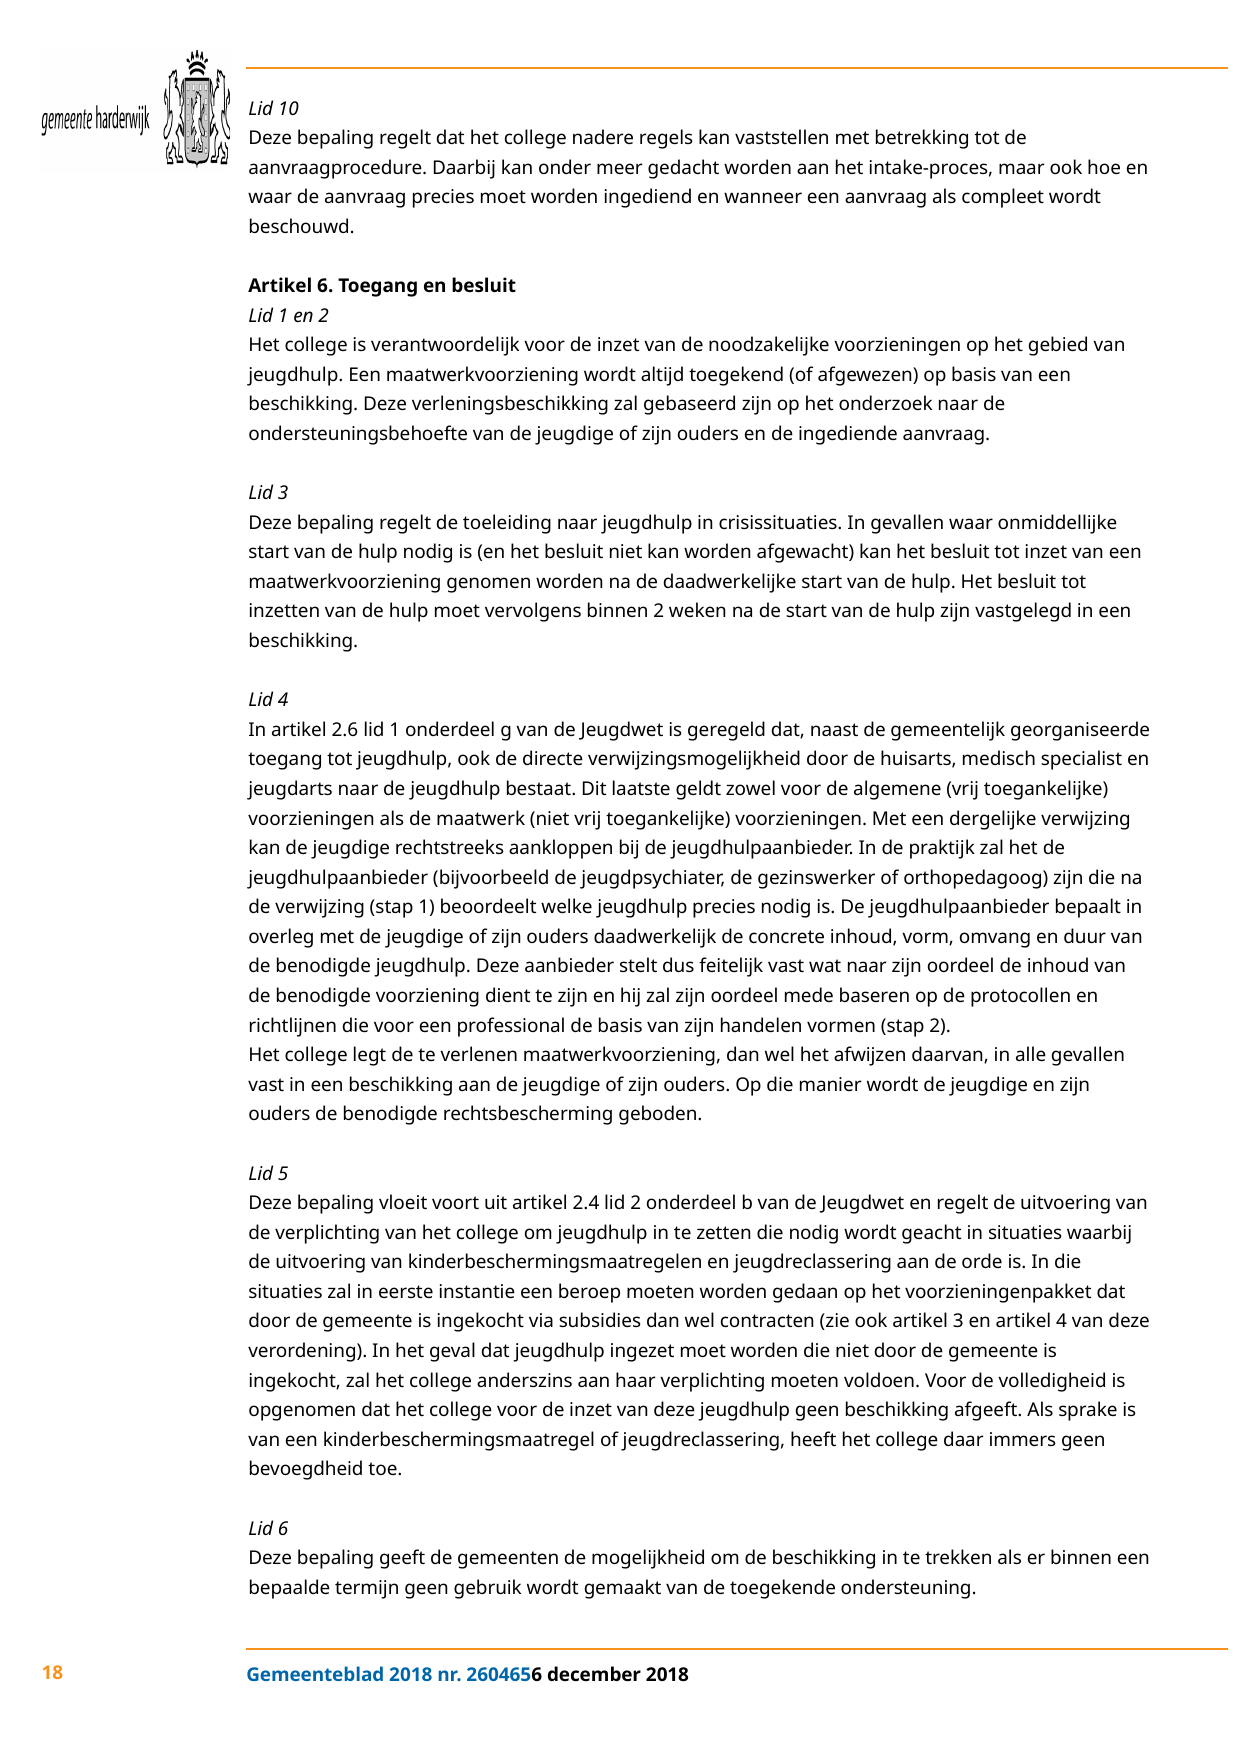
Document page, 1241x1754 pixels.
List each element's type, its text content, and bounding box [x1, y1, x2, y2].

text Lid 4 [248, 686, 1152, 712]
text Lid 3 [248, 479, 1152, 505]
text Lid 10 [248, 95, 1152, 121]
text Lid 1 en 2 [248, 302, 1152, 328]
text Deze bepaling regelt de toeleiding naar jeugdhulp in crisissituaties. In gevallen waar onmiddellijke start van de hulp nodig is (en het besluit niet kan worden afgewacht) kan het besluit tot inzet van een maatwerkvoorziening genomen worden na de daadwerkelijke start van de hulp. Het besluit tot inzetten van de hulp moet vervolgens binnen 2 weken na de start van de hulp zijn vastgelegd in een beschikking. [248, 509, 1152, 653]
text Het college legt de te verlenen maatwerkvoorziening, dan wel het afwijzen daarvan, in alle gevallen vast in een beschikking aan de jeugdige of zijn ouders. Op die manier wordt de jeugdige en zijn ouders de benodigde rechtsbescherming geboden. [248, 1041, 1152, 1126]
text Lid 6 [248, 1515, 1152, 1541]
text In artikel 2.6 lid 1 onderdeel g van de Jeugdwet is geregeld dat, naast de gemeentelijk georganiseerde toegang tot jeugdhulp, ook de directe verwijzingsmogelijkheid door de huisarts, medisch specialist en jeugdarts naar de jeugdhulp bestaat. Dit laatste geldt zowel voor de algemene (vrij toegankelijke) voorzieningen als de maatwerk (niet vrij toegankelijke) voorzieningen. Met een dergelijke verwijzing kan de jeugdige rechtstreeks aankloppen bij de jeugdhulpaanbieder. In de praktijk zal het de jeugdhulpaanbieder (bijvoorbeeld de jeugdpsychiater, de gezinswerker of orthopedagoog) zijn die na de verwijzing (stap 1) beoordeelt welke jeugdhulp precies nodig is. De jeugdhulpaanbieder bepaalt in overleg met de jeugdige of zijn ouders daadwerkelijk de concrete inhoud, vorm, omvang en duur van de benodigde jeugdhulp. Deze aanbieder stelt dus feitelijk vast wat naar zijn oordeel de inhoud van de benodigde voorziening dient te zijn en hij zal zijn oordeel mede baseren op de protocollen en richtlijnen die voor een professional de basis van zijn handelen vormen (stap 2). [248, 716, 1152, 1038]
text Deze bepaling geeft de gemeenten de mogelijkheid om de beschikking in te trekken als er binnen een bepaalde termijn geen gebruik wordt gemaakt van de toegekende ondersteuning. [248, 1544, 1152, 1600]
text Deze bepaling vloeit voort uit artikel 2.4 lid 2 onderdeel b van de Jeugdwet en regelt de uitvoering van de verplichting van het college om jeugdhulp in te zetten die nodig wordt geacht in situaties waarbij de uitvoering van kinderbeschermingsmaatregelen en jeugdreclassering aan de orde is. In die situaties zal in eerste instantie een beroep moeten worden gedaan op het voorzieningenpakket dat door de gemeente is ingekocht via subsidies dan wel contracten (zie ook artikel 3 en artikel 4 van deze verordening). In het geval dat jeugdhulp ingezet moet worden die niet door de gemeente is ingekocht, zal het college anderszins aan haar verplichting moeten voldoen. Voor de volledigheid is opgenomen dat het college voor de inzet van deze jeugdhulp geen beschikking afgeeft. Als sprake is van een kinderbeschermingsmaatregel of jeugdreclassering, heeft het college daar immers geen bevoegdheid toe. [248, 1189, 1152, 1481]
text Lid 5 [248, 1160, 1152, 1186]
text Artikel 6. Toegang en besluit [248, 272, 1152, 298]
text Deze bepaling regelt dat het college nadere regels kan vaststellen met betrekking tot de aanvraagprocedure. Daarbij kan onder meer gedacht worden aan het intake-proces, maar ook hoe en waar de aanvraag precies moet worden ingediend en wanneer een aanvraag als compleet wordt beschouwd. [248, 124, 1152, 239]
text Het college is verantwoordelijk voor de inzet van de noodzakelijke voorzieningen op het gebied van jeugdhulp. Een maatwerkvoorziening wordt altijd toegekend (of afgewezen) op basis van een beschikking. Deze verleningsbeschikking zal gebaseerd zijn op het onderzoek naar de ondersteuningsbehoefte van de jeugdige of zijn ouders en de ingediende aanvraag. [248, 331, 1152, 446]
picture [41, 47, 231, 172]
